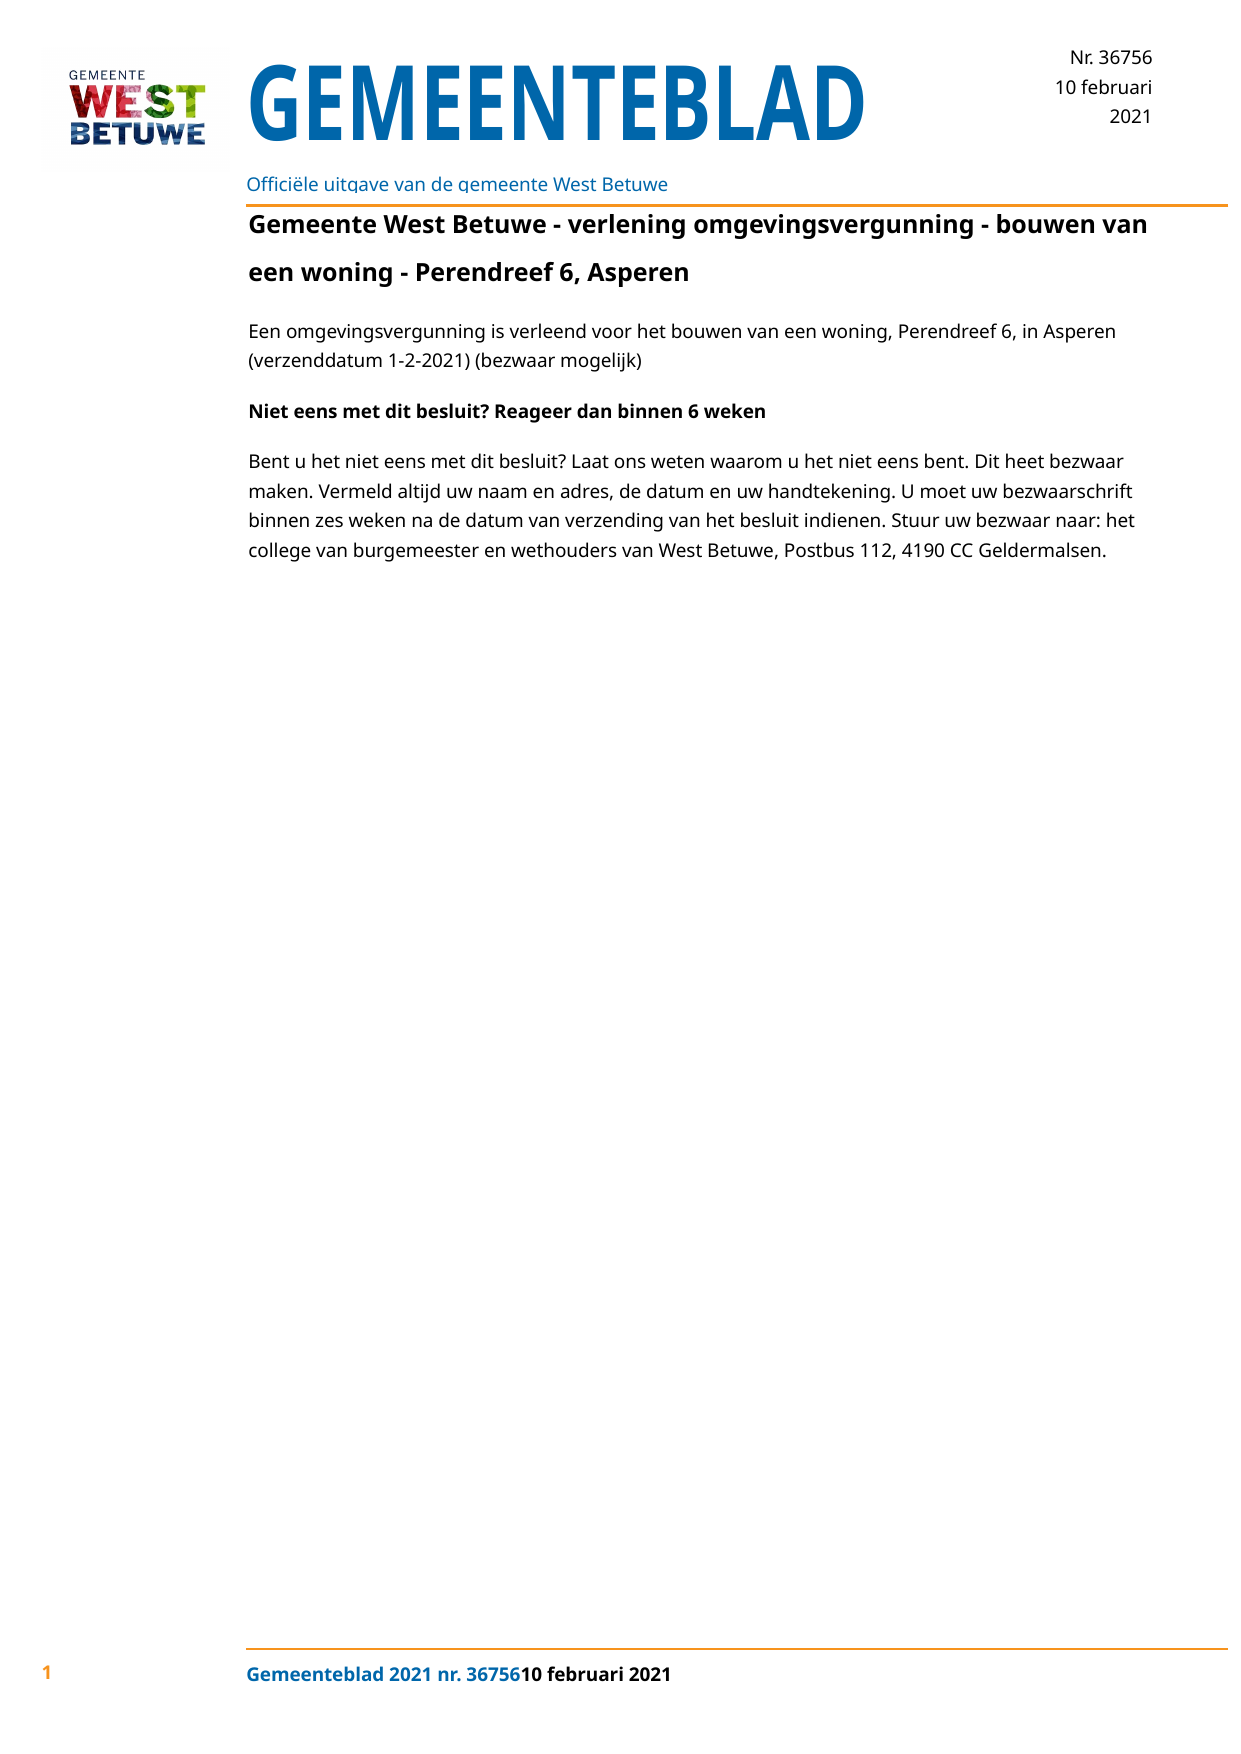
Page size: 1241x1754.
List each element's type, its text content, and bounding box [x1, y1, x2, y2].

picture [41, 47, 231, 172]
text Gemeente West Betuwe - verlening omgevingsvergunning - bouwen van een woning - Perendreef 6, Asperen [248, 207, 1152, 288]
text Niet eens met dit besluit? Reageer dan binnen 6 weken [248, 398, 1152, 424]
text Een omgevingsvergunning is verleend voor het bouwen van een woning, Perendreef 6, in Asperen (verzenddatum 1-2-2021) (bezwaar mogelijk) [248, 318, 1152, 373]
text Bent u het niet eens met dit besluit? Laat ons weten waarom u het niet eens bent. Dit heet bezwaar maken. Vermeld altijd uw naam en adres, de datum en uw handtekening. U moet uw bezwaarschrift binnen zes weken na de datum van verzending van het besluit indienen. Stuur uw bezwaar naar: het college van burgemeester en wethouders van West Betuwe, Postbus 112, 4190 CC Geldermalsen. [248, 448, 1152, 563]
